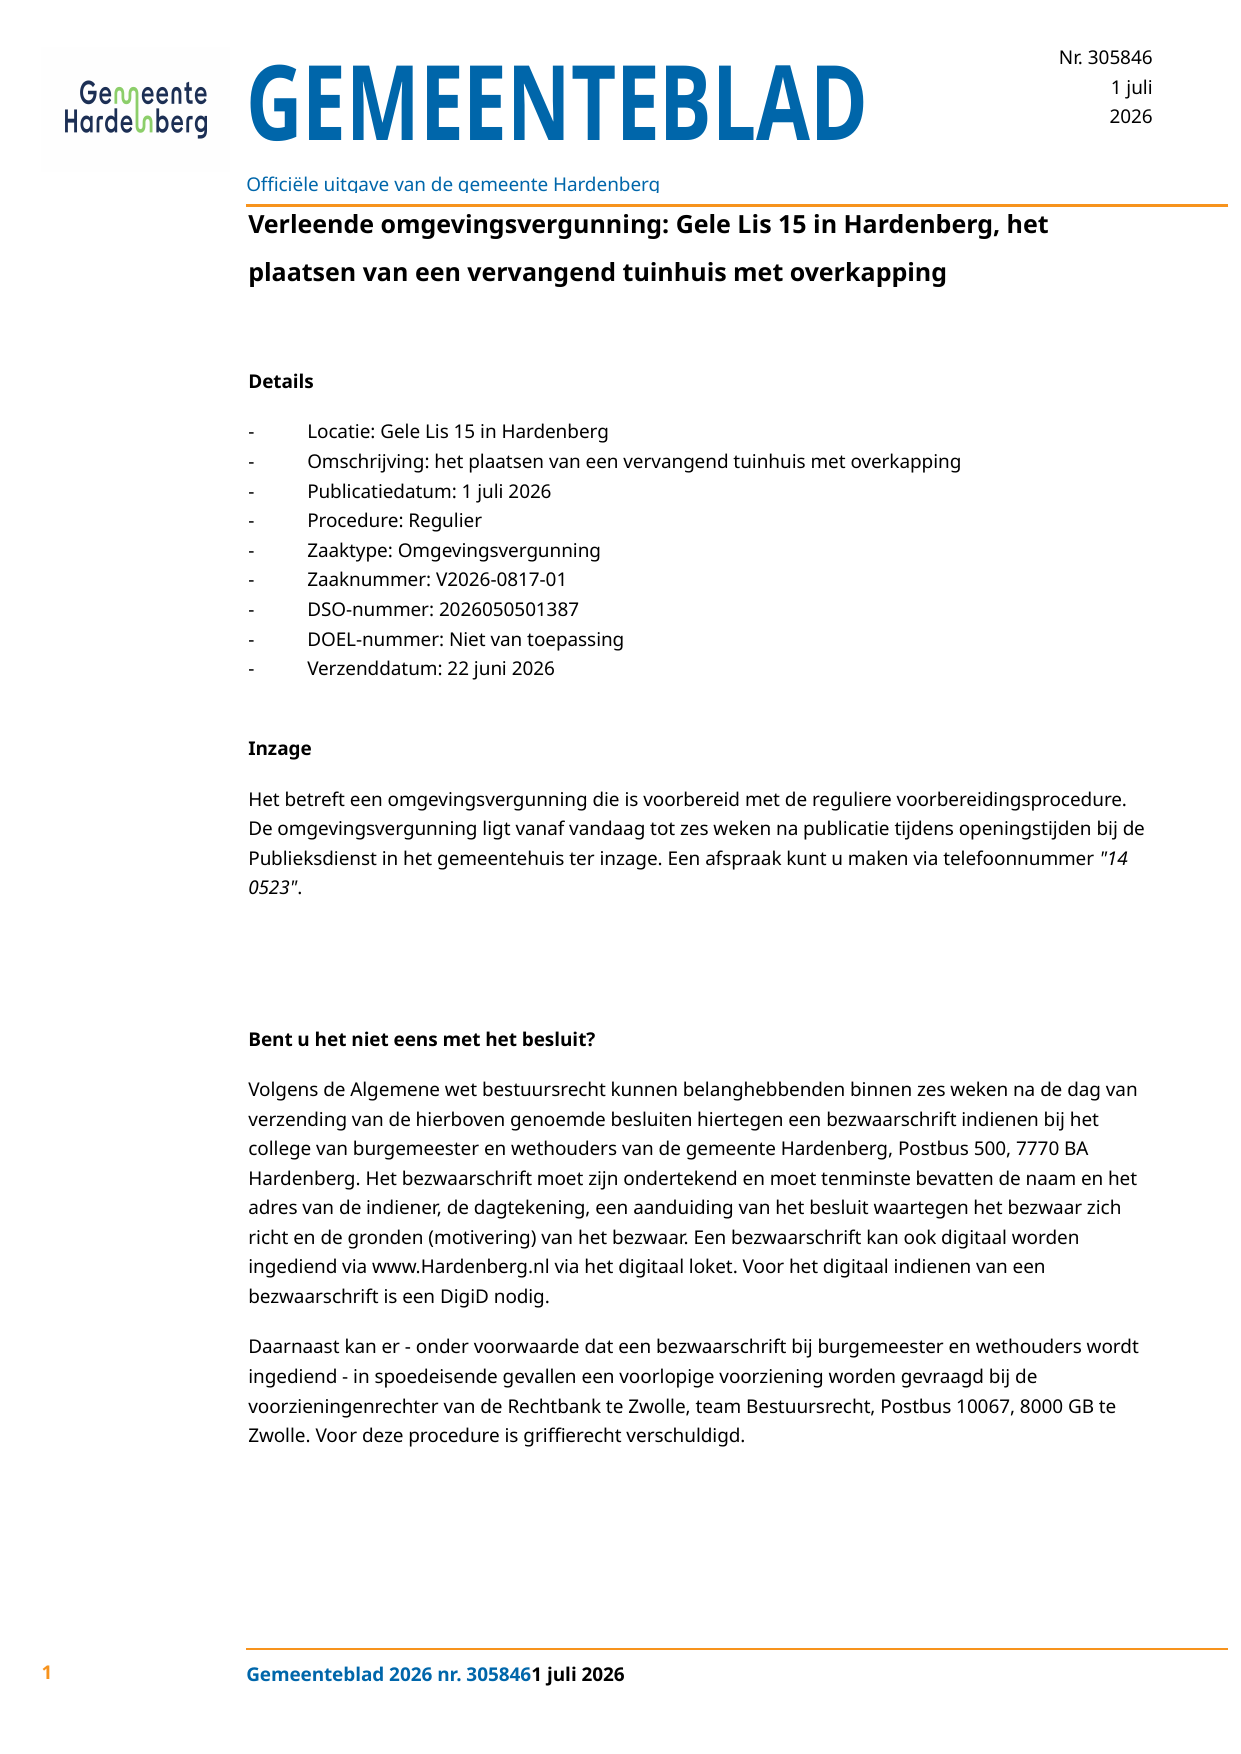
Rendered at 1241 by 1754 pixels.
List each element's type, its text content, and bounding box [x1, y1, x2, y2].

list Zaaknummer: V2026-0817-01 [248, 567, 1152, 592]
text Bent u het niet eens met het besluit? [248, 1026, 1152, 1052]
list Verzenddatum: 22 juni 2026 [248, 655, 1152, 681]
text Volgens de Algemene wet bestuursrecht kunnen belanghebbenden binnen zes weken na de dag van verzending van de hierboven genoemde besluiten hiertegen een bezwaarschrift indienen bij het college van burgemeester en wethouders van de gemeente Hardenberg, Postbus 500, 7770 BA Hardenberg. Het bezwaarschrift moet zijn ondertekend en moet tenminste bevatten de naam en het adres van de indiener, de dagtekening, een aanduiding van het besluit waartegen het bezwaar zich richt en de gronden (motivering) van het bezwaar. Een bezwaarschrift kan ook digitaal worden ingediend via www.Hardenberg.nl via het digitaal loket. Voor het digitaal indienen van een bezwaarschrift is een DigiD nodig. [248, 1076, 1152, 1309]
text Daarnaast kan er - onder voorwaarde dat een bezwaarschrift bij burgemeester en wethouders wordt ingediend - in spoedeisende gevallen een voorlopige voorziening worden gevraagd bij de voorzieningenrechter van de Rechtbank te Zwolle, team Bestuursrecht, Postbus 10067, 8000 GB te Zwolle. Voor deze procedure is griffierecht verschuldigd. [248, 1334, 1152, 1448]
text Inzage [248, 735, 1152, 761]
text Details [248, 368, 1152, 394]
list Procedure: Regulier [248, 507, 1152, 533]
text Verleende omgevingsvergunning: Gele Lis 15 in Hardenberg, het plaatsen van een vervangend tuinhuis met overkapping [248, 207, 1152, 288]
list Locatie: Gele Lis 15 in Hardenberg [248, 419, 1152, 444]
list Zaaktype: Omgevingsvergunning [248, 537, 1152, 563]
list DSO-nummer: 2026050501387 [248, 596, 1152, 622]
text Het betreft een omgevingsvergunning die is voorbereid met de reguliere voorbereidingsprocedure. De omgevingsvergunning ligt vanaf vandaag tot zes weken na publicatie tijdens openingstijden bij de Publieksdienst in het gemeentehuis ter inzage. Een afspraak kunt u maken via telefoonnummer "14 0523". [248, 786, 1152, 900]
list DOEL-nummer: Niet van toepassing [248, 626, 1152, 652]
picture [41, 47, 231, 172]
list Omschrijving: het plaatsen van een vervangend tuinhuis met overkapping [248, 448, 1152, 474]
list Publicatiedatum: 1 juli 2026 [248, 478, 1152, 504]
